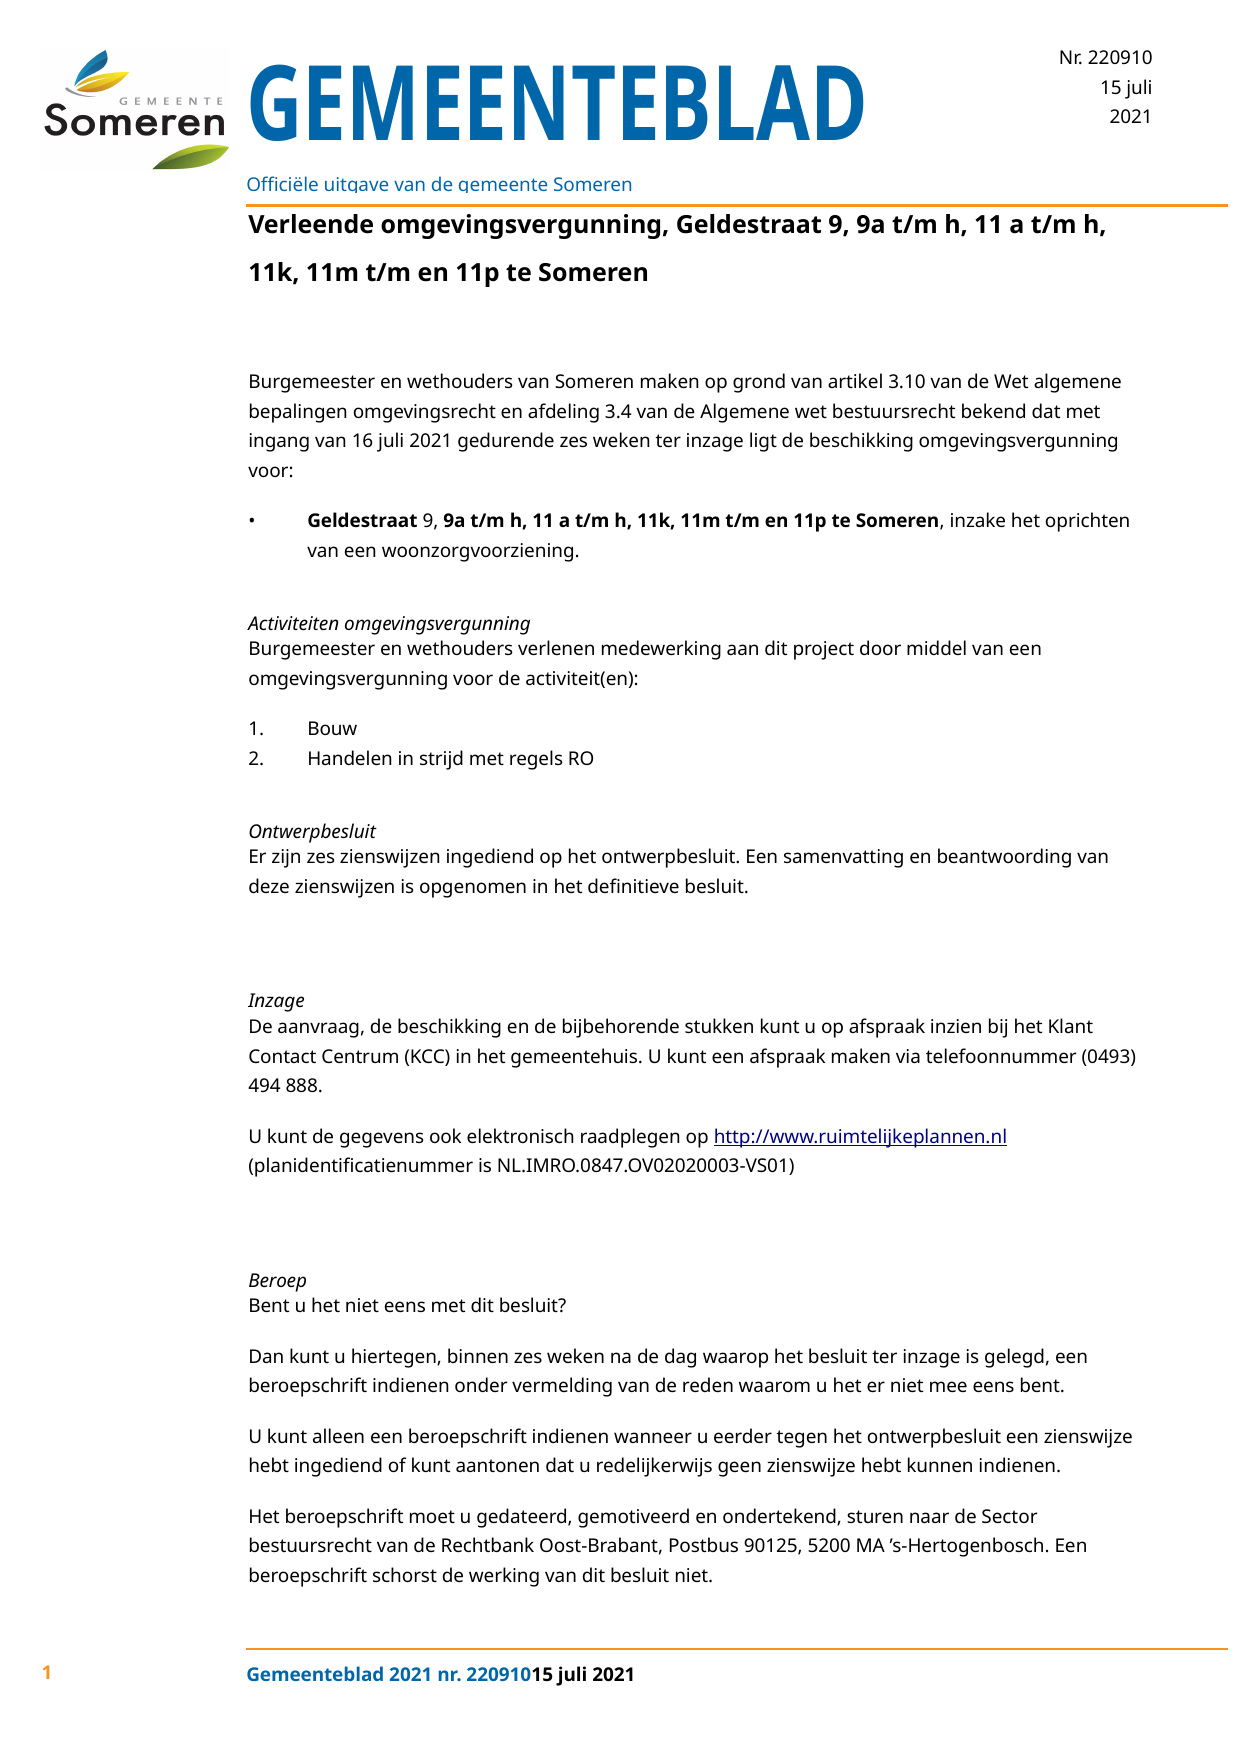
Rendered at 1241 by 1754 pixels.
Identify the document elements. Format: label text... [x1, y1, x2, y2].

text Ontwerpbesluit [248, 818, 1152, 843]
text Er zijn zes zienswijzen ingediend op het ontwerpbesluit. Een samenvatting en beantwoording van deze zienswijzen is opgenomen in het definitieve besluit. [248, 843, 1152, 899]
picture [41, 47, 231, 172]
text Bent u het niet eens met dit besluit? [248, 1292, 1152, 1318]
text Beroep [248, 1267, 1152, 1292]
list Handelen in strijd met regels RO [248, 745, 1152, 771]
text Inzage [248, 987, 1152, 1013]
list Bouw [248, 716, 1152, 741]
text Activiteiten omgevingsvergunning [248, 610, 1152, 636]
text U kunt de gegevens ook elektronisch raadplegen op http://www.ruimtelijkeplannen.nl (planidentificatienummer is NL.IMRO.0847.OV02020003-VS01) [248, 1123, 1152, 1178]
text U kunt alleen een beroepschrift indienen wanneer u eerder tegen het ontwerpbesluit een zienswijze hebt ingediend of kunt aantonen dat u redelijkerwijs geen zienswijze hebt kunnen indienen. [248, 1423, 1152, 1478]
text Het beroepschrift moet u gedateerd, gemotiveerd en ondertekend, sturen naar de Sector bestuursrecht van de Rechtbank Oost-Brabant, Postbus 90125, 5200 MA ’s-Hertogenbosch. Een beroepschrift schorst de werking van dit besluit niet. [248, 1503, 1152, 1588]
text Verleende omgevingsvergunning, Geldestraat 9, 9a t/m h, 11 a t/m h, 11k, 11m t/m en 11p te Someren [248, 207, 1152, 288]
text Dan kunt u hiertegen, binnen zes weken na de dag waarop het besluit ter inzage is gelegd, een beroepschrift indienen onder vermelding van de reden waarom u het er niet mee eens bent. [248, 1343, 1152, 1398]
text De aanvraag, de beschikking en de bijbehorende stukken kunt u op afspraak inzien bij het Klant Contact Centrum (KCC) in het gemeentehuis. U kunt een afspraak maken via telefoonnummer (0493) 494 888. [248, 1013, 1152, 1098]
text Burgemeester en wethouders van Someren maken op grond van artikel 3.10 van de Wet algemene bepalingen omgevingsrecht en afdeling 3.4 van de Algemene wet bestuursrecht bekend dat met ingang van 16 juli 2021 gedurende zes weken ter inzage ligt de beschikking omgevingsvergunning voor: [248, 368, 1152, 483]
list Geldestraat 9, 9a t/m h, 11 a t/m h, 11k, 11m t/m en 11p te Someren, inzake het oprichten van een woonzorgvoorziening. [248, 507, 1152, 563]
text Burgemeester en wethouders verlenen medewerking aan dit project door middel van een omgevingsvergunning voor de activiteit(en): [248, 636, 1152, 691]
